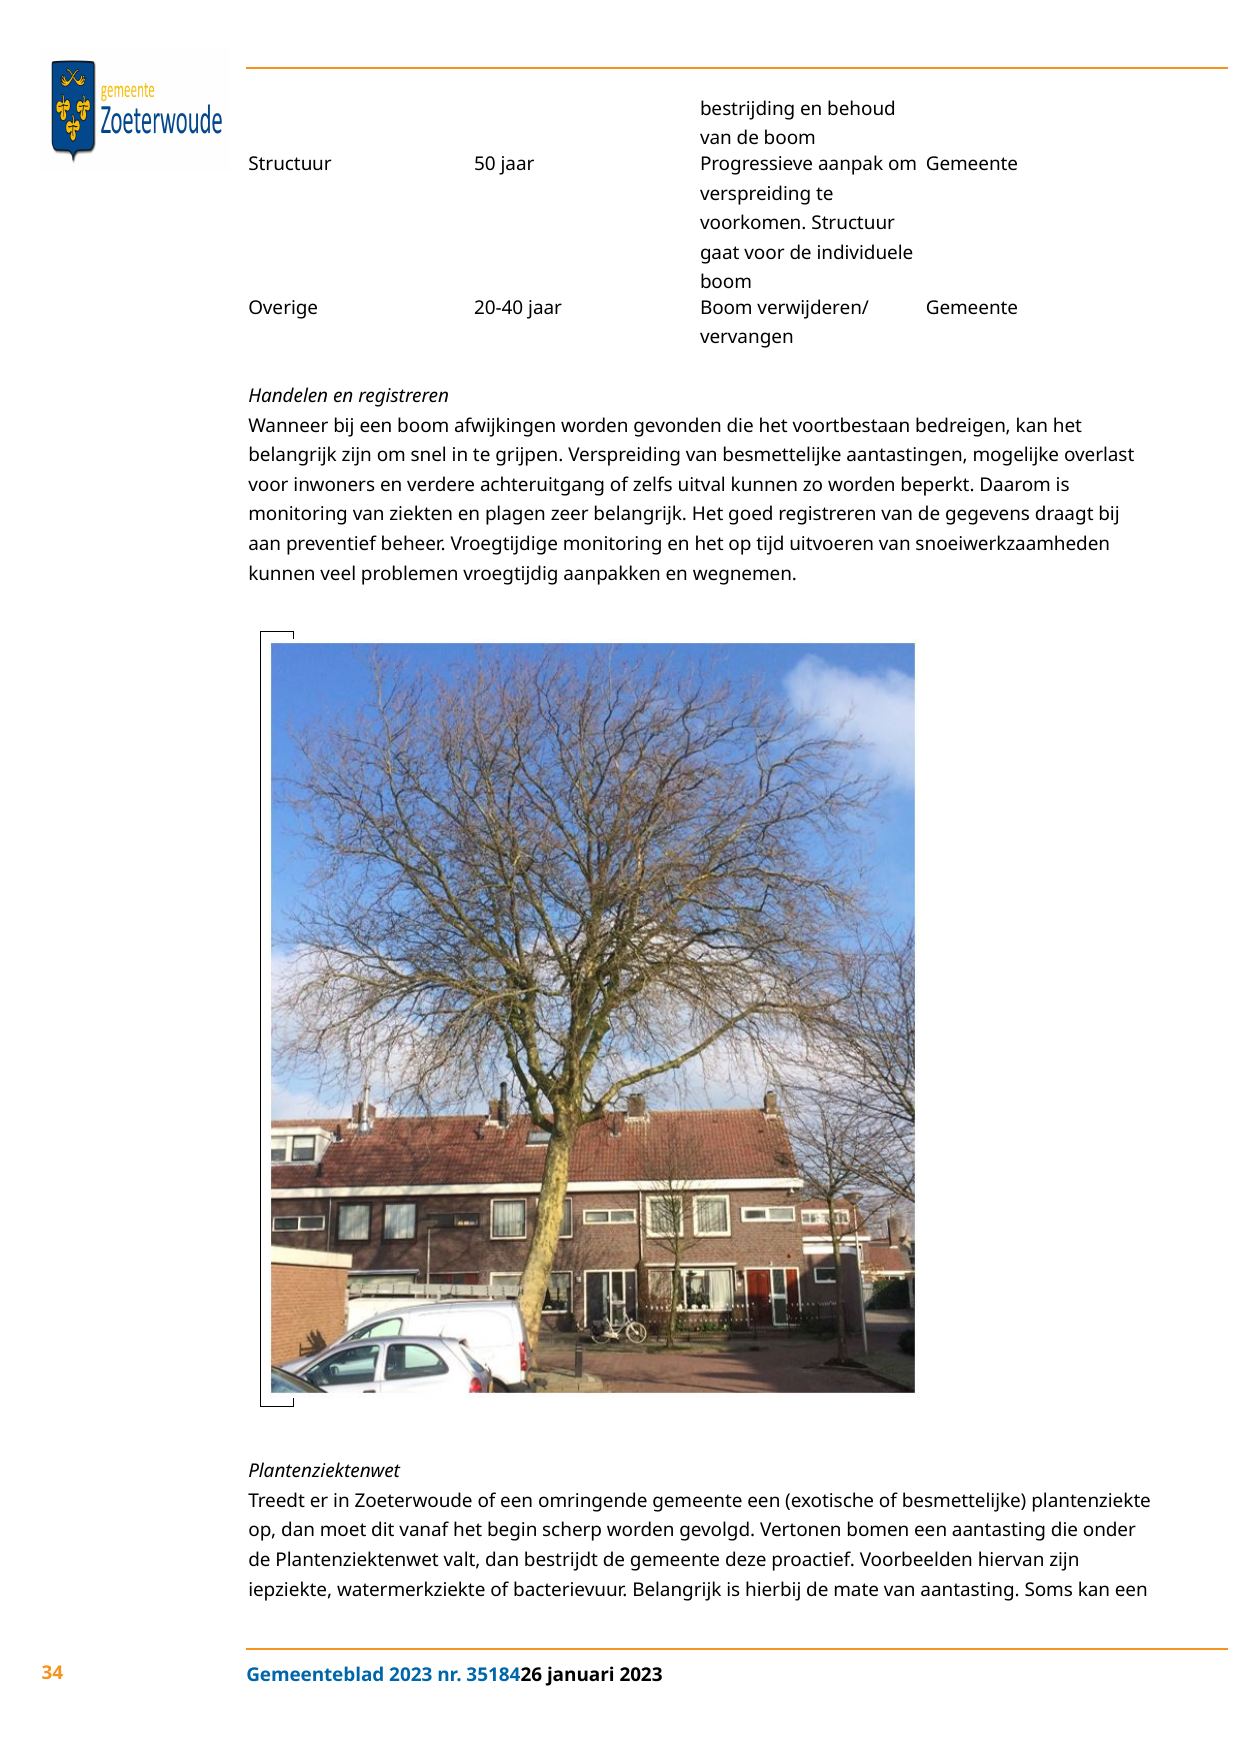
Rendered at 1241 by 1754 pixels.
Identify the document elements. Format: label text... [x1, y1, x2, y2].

table_cell Gemeente [926, 150, 1152, 294]
picture [41, 47, 231, 172]
text Treedt er in Zoeterwoude of een omringende gemeente een (exotische of besmettelijke) plantenziekte op, dan moet dit vanaf het begin scherp worden gevolgd. Vertonen bomen een aantasting die onder de Plantenziektenwet valt, dan bestrijdt de gemeente deze proactief. Voorbeelden hiervan zijn iepziekte, watermerkziekte of bacterievuur. Belangrijk is hierbij de mate van aantasting. Soms kan een [248, 1487, 1152, 1601]
table_cell Overige [248, 294, 474, 349]
table_cell [926, 95, 1152, 150]
table_cell [248, 95, 474, 150]
table_cell Progressieve aanpak om verspreiding te voorkomen. Structuur gaat voor de individuele boom [700, 150, 926, 294]
text Wanneer bij een boom afwijkingen worden gevonden die het voortbestaan bedreigen, kan het belangrijk zijn om snel in te grijpen. Verspreiding van besmettelijke aantastingen, mogelijke overlast voor inwoners en verdere achteruitgang of zelfs uitval kunnen zo worden beperkt. Daarom is monitoring van ziekten en plagen zeer belangrijk. Het goed registreren van de gegevens draagt bij aan preventief beheer. Vroegtijdige monitoring en het op tijd uitvoeren van snoeiwerkzaamheden kunnen veel problemen vroegtijdig aanpakken en wegnemen. [248, 412, 1152, 586]
table_cell Boom verwijderen/ vervangen [700, 294, 926, 349]
table_cell [474, 95, 700, 150]
table_cell 50 jaar [474, 150, 700, 294]
table_cell Structuur [248, 150, 474, 294]
picture [268, 639, 919, 1398]
table_cell 20-40 jaar [474, 294, 700, 349]
text Handelen en registreren [248, 382, 1152, 408]
table_cell bestrijding en behoud van de boom [700, 95, 926, 150]
table_cell Gemeente [926, 294, 1152, 349]
text Plantenziektenwet [248, 1457, 1152, 1483]
